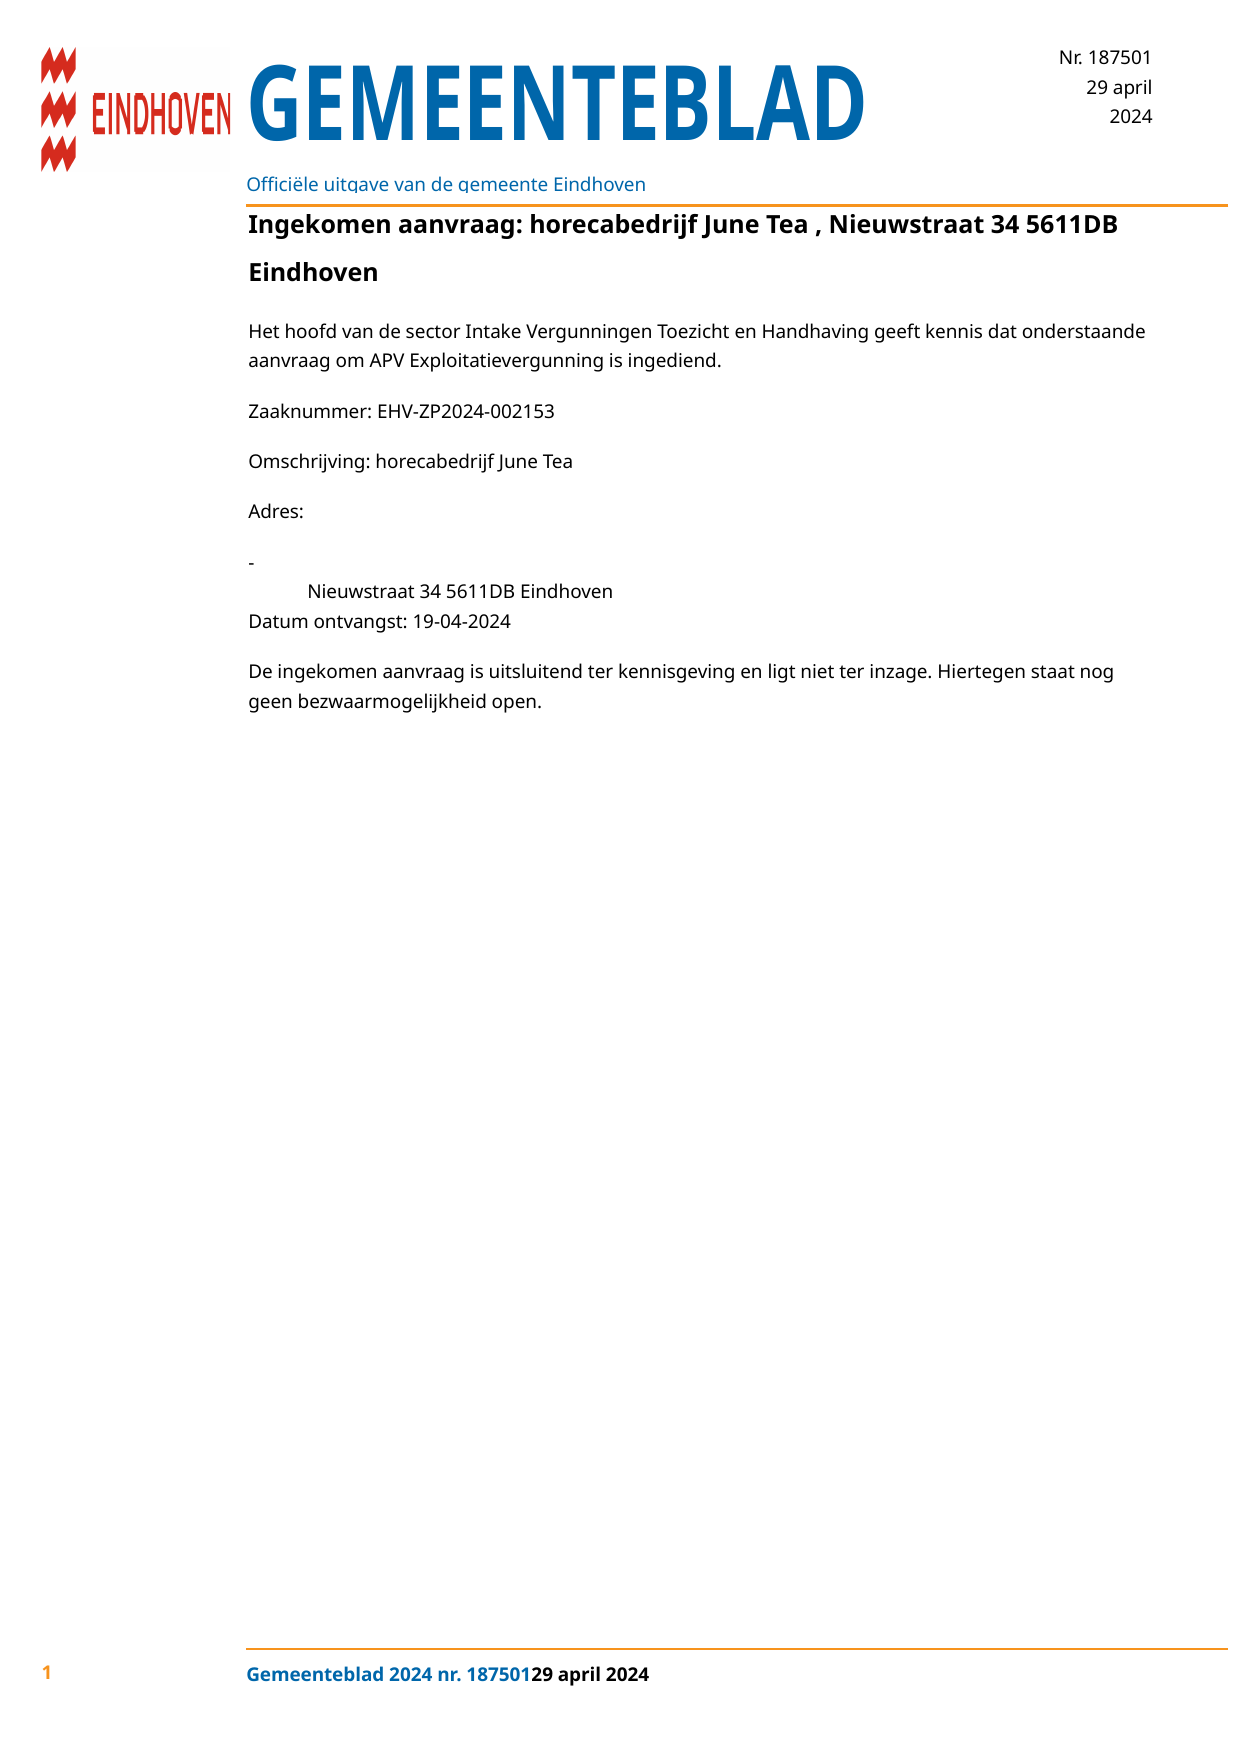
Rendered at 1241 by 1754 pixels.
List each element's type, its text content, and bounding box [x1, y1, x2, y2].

text Ingekomen aanvraag: horecabedrijf June Tea , Nieuwstraat 34 5611DB Eindhoven [248, 207, 1152, 288]
text Datum ontvangst: 19-04-2024 [248, 608, 1152, 634]
text Zaaknummer: EHV-ZP2024-002153 [248, 398, 1152, 424]
list Nieuwstraat 34 5611DB Eindhoven [248, 579, 1152, 604]
picture [41, 47, 231, 172]
text Adres: [248, 499, 1152, 524]
text Het hoofd van de sector Intake Vergunningen Toezicht en Handhaving geeft kennis dat onderstaande aanvraag om APV Exploitatievergunning is ingediend. [248, 318, 1152, 373]
text Omschrijving: horecabedrijf June Tea [248, 448, 1152, 474]
text De ingekomen aanvraag is uitsluitend ter kennisgeving en ligt niet ter inzage. Hiertegen staat nog geen bezwaarmogelijkheid open. [248, 659, 1152, 714]
